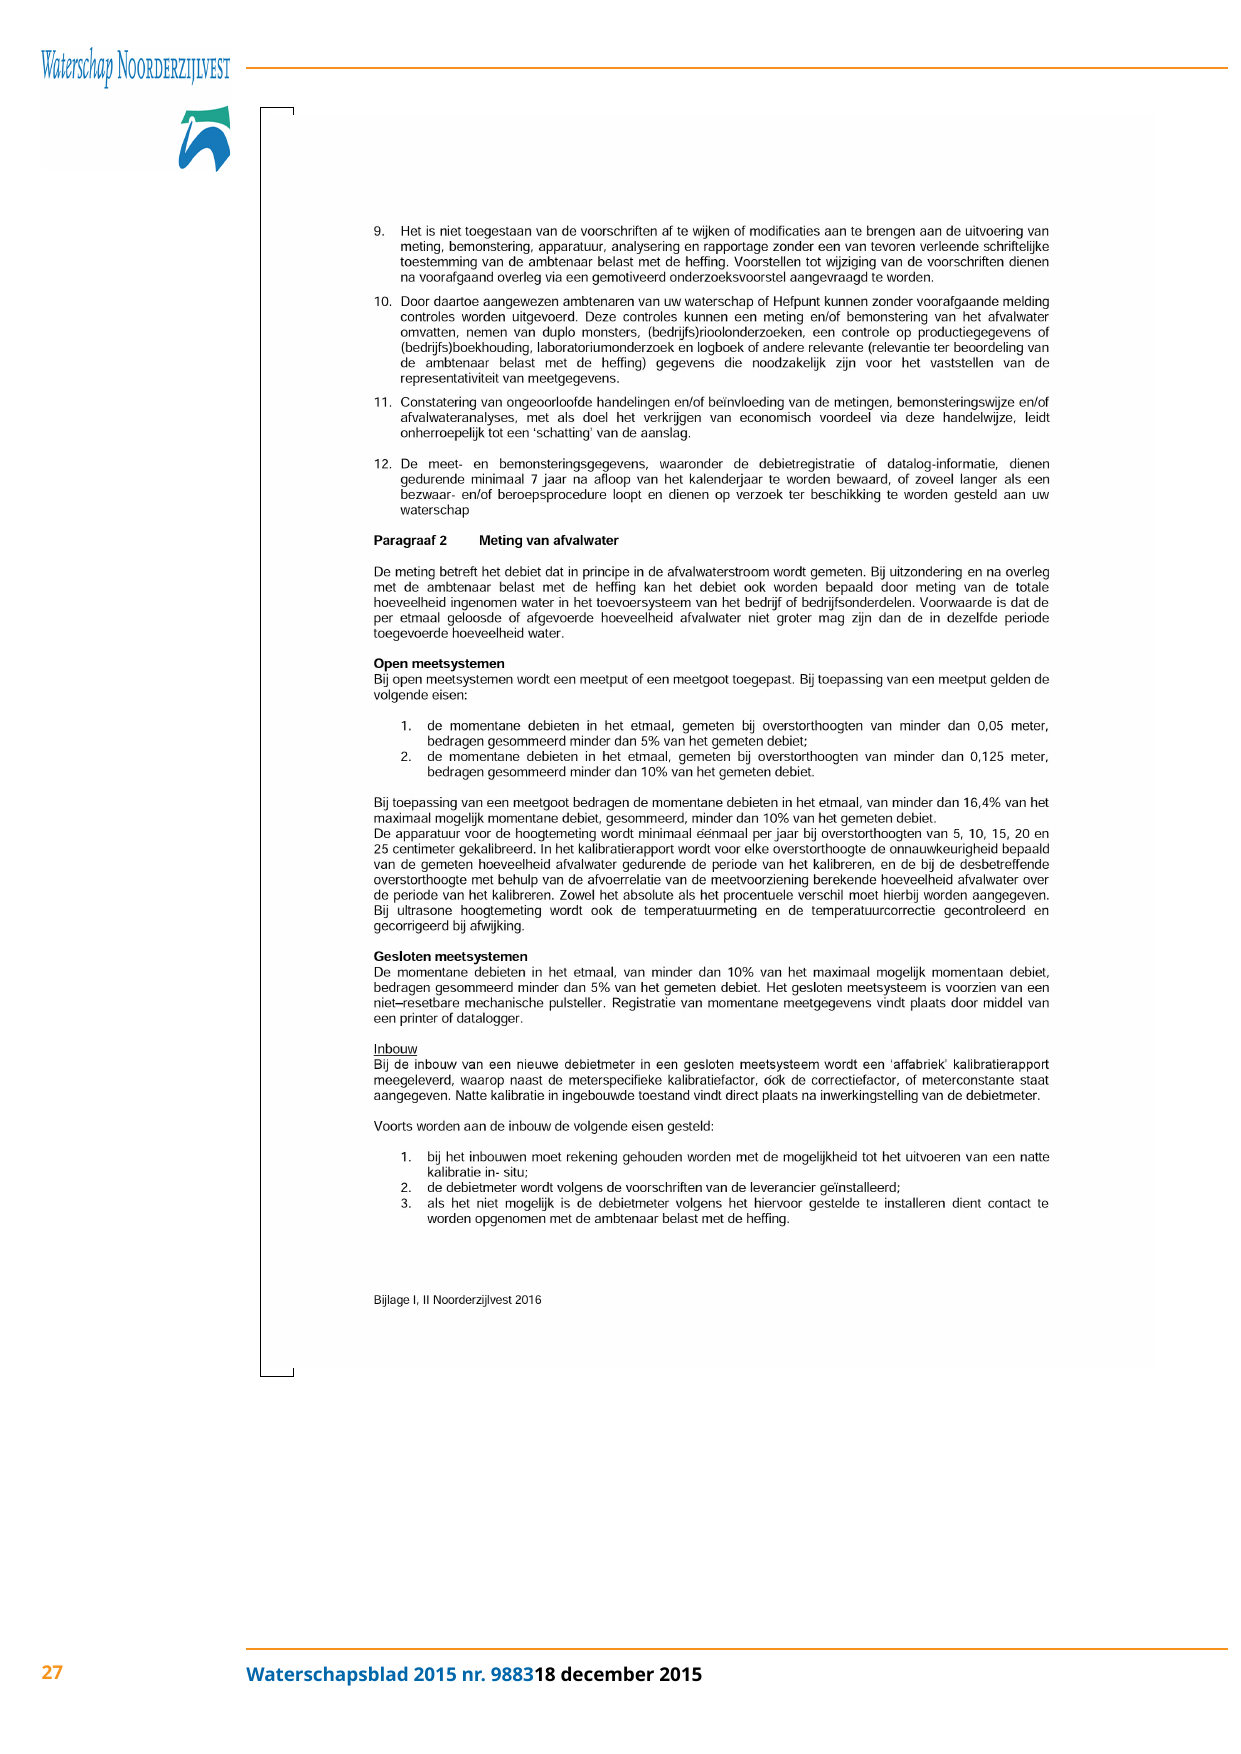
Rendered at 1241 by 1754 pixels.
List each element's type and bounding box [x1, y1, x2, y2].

picture [268, 115, 1155, 1368]
picture [41, 47, 231, 172]
